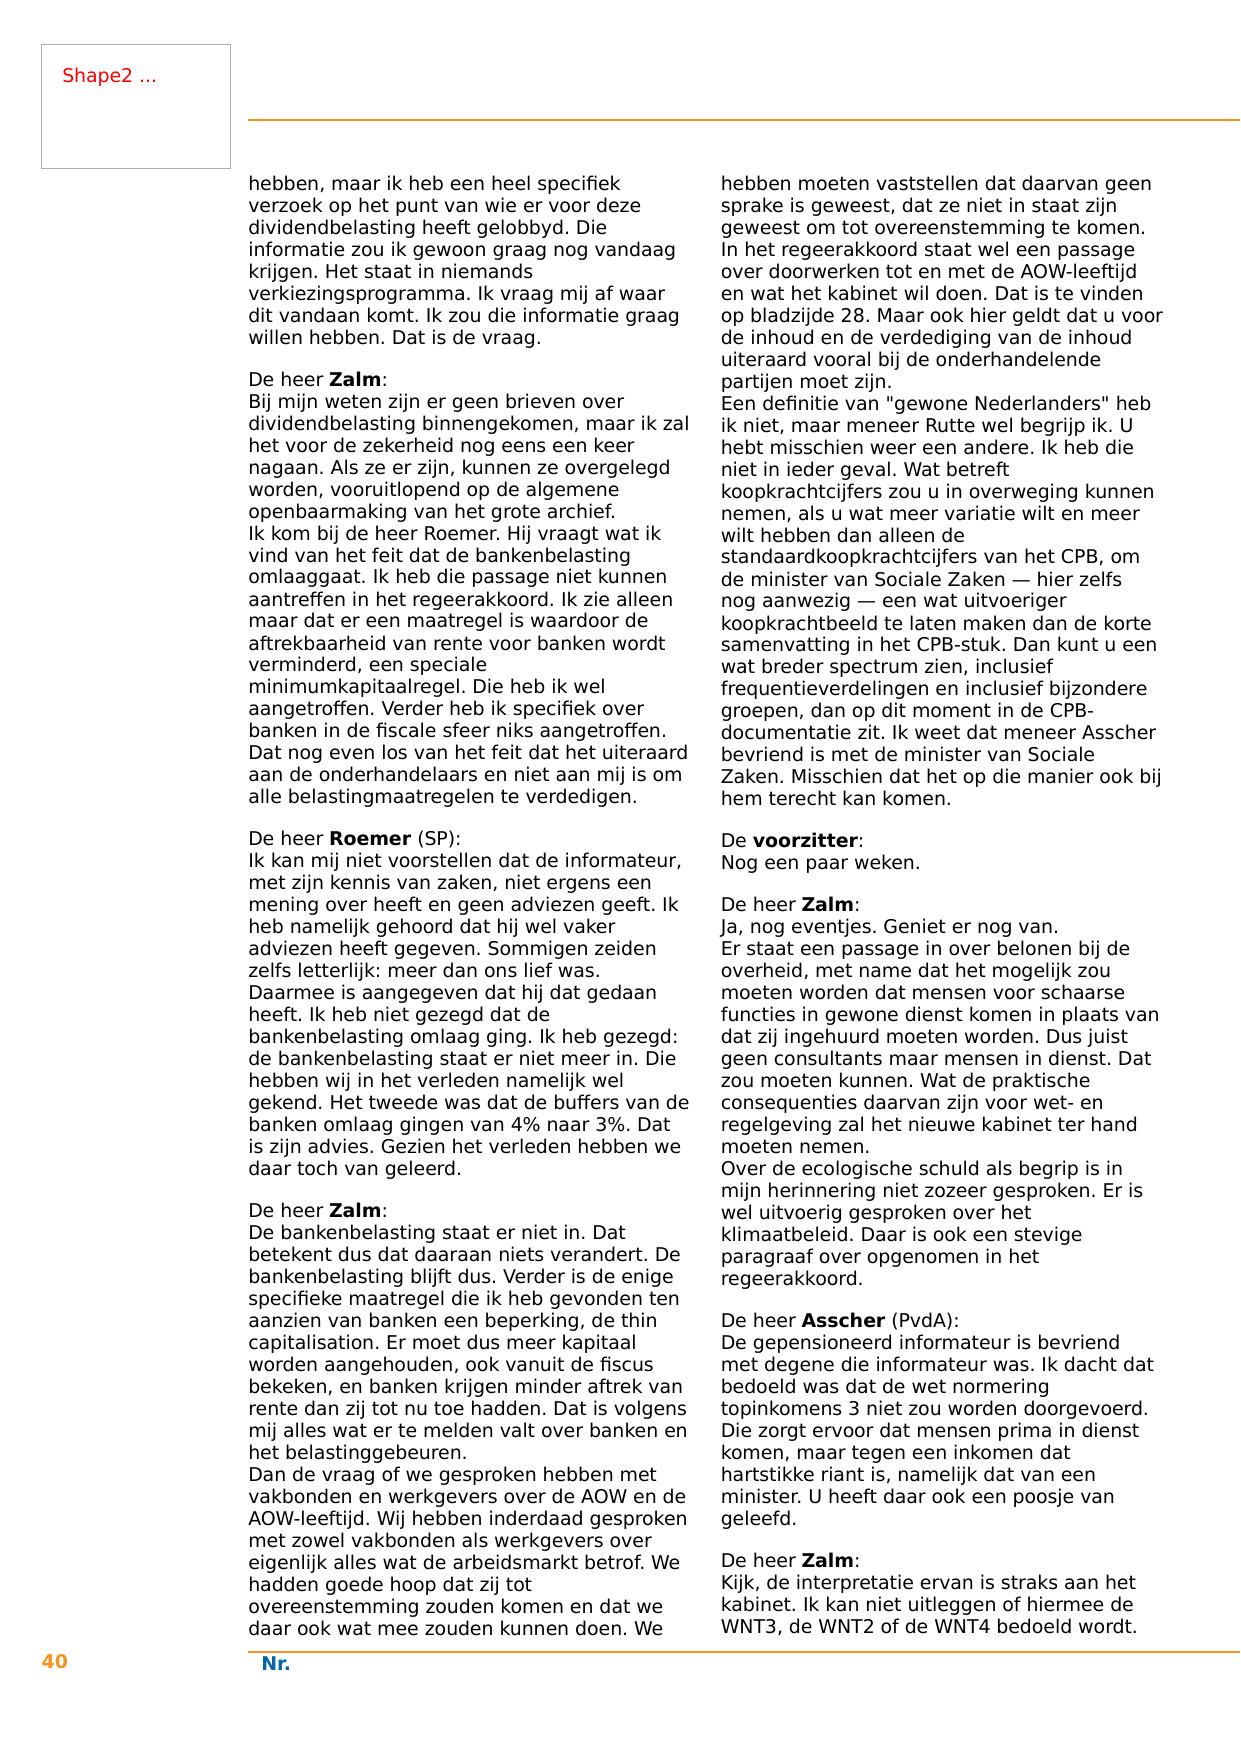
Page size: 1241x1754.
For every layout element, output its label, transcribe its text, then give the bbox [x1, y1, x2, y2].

text Ja, nog eventjes. Geniet er nog van. [721, 916, 1163, 938]
text Bij mijn weten zijn er geen brieven over dividendbelasting binnengekomen, maar ik zal het voor de zekerheid nog eens een keer nagaan. Als ze er zijn, kunnen ze overgelegd worden, vooruitlopend op de algemene openbaarmaking van het grote archief. [248, 391, 691, 522]
text De gepensioneerd informateur is bevriend met degene die informateur was. Ik dacht dat bedoeld was dat de wet normering topinkomens 3 niet zou worden doorgevoerd. Die zorgt ervoor dat mensen prima in dienst komen, maar tegen een inkomen dat hartstikke riant is, namelijk dat van een minister. U heeft daar ook een poosje van geleefd. [721, 1332, 1163, 1529]
text De heer Asscher (PvdA): [721, 1310, 1163, 1332]
text Dan de vraag of we gesproken hebben met vakbonden en werkgevers over de AOW en de AOW-leeftijd. Wij hebben inderdaad gesproken met zowel vakbonden als werkgevers over eigenlijk alles wat de arbeidsmarkt betrof. We hadden goede hoop dat zij tot overeenstemming zouden komen en dat we daar ook wat mee zouden kunnen doen. We [248, 1464, 691, 1639]
text De heer Zalm: [248, 1200, 691, 1222]
text De heer Zalm: [248, 369, 691, 391]
text De bankenbelasting staat er niet in. Dat betekent dus dat daaraan niets verandert. De bankenbelasting blijft dus. Verder is de enige specifieke maatregel die ik heb gevonden ten aanzien van banken een beperking, de thin capitalisation. Er moet dus meer kapitaal worden aangehouden, ook vanuit de fiscus bekeken, en banken krijgen minder aftrek van rente dan zij tot nu toe hadden. Dat is volgens mij alles wat er te melden valt over banken en het belastinggebeuren. [248, 1222, 691, 1464]
text hebben moeten vaststellen dat daarvan geen sprake is geweest, dat ze niet in staat zijn geweest om tot overeenstemming te komen. In het regeerakkoord staat wel een passage over doorwerken tot en met de AOW-leeftijd en wat het kabinet wil doen. Dat is te vinden op bladzijde 28. Maar ook hier geldt dat u voor de inhoud en de verdediging van de inhoud uiteraard vooral bij de onderhandelende partijen moet zijn. [721, 173, 1163, 393]
text Ik kom bij de heer Roemer. Hij vraagt wat ik vind van het feit dat de bankenbelasting omlaaggaat. Ik heb die passage niet kunnen aantreffen in het regeerakkoord. Ik zie alleen maar dat er een maatregel is waardoor de aftrekbaarheid van rente voor banken wordt verminderd, een speciale minimumkapitaalregel. Die heb ik wel aangetroffen. Verder heb ik specifiek over banken in de fiscale sfeer niks aangetroffen. Dat nog even los van het feit dat het uiteraard aan de onderhandelaars en niet aan mij is om alle belastingmaatregelen te verdedigen. [248, 522, 691, 808]
text De voorzitter: [721, 830, 1163, 852]
text De heer Zalm: [721, 1549, 1163, 1572]
text De heer Zalm: [721, 894, 1163, 916]
text Over de ecologische schuld als begrip is in mijn herinnering niet zozeer gesproken. Er is wel uitvoerig gesproken over het klimaatbeleid. Daar is ook een stevige paragraaf over opgenomen in het regeerakkoord. [721, 1158, 1163, 1290]
text hebben, maar ik heb een heel specifiek verzoek op het punt van wie er voor deze dividendbelasting heeft gelobbyd. Die informatie zou ik gewoon graag nog vandaag krijgen. Het staat in niemands verkiezingsprogramma. Ik vraag mij af waar dit vandaan komt. Ik zou die informatie graag willen hebben. Dat is de vraag. [248, 173, 691, 349]
text Ik kan mij niet voorstellen dat de informateur, met zijn kennis van zaken, niet ergens een mening over heeft en geen adviezen geeft. Ik heb namelijk gehoord dat hij wel vaker adviezen heeft gegeven. Sommigen zeiden zelfs letterlijk: meer dan ons lief was. Daarmee is aangegeven dat hij dat gedaan heeft. Ik heb niet gezegd dat de bankenbelasting omlaag ging. Ik heb gezegd: de bankenbelasting staat er niet meer in. Die hebben wij in het verleden namelijk wel gekend. Het tweede was dat de buffers van de banken omlaag gingen van 4% naar 3%. Dat is zijn advies. Gezien het verleden hebben we daar toch van geleerd. [248, 850, 691, 1180]
text Nog een paar weken. [721, 852, 1163, 874]
text Een definitie van "gewone Nederlanders" heb ik niet, maar meneer Rutte wel begrijp ik. U hebt misschien weer een andere. Ik heb die niet in ieder geval. Wat betreft koopkrachtcijfers zou u in overweging kunnen nemen, als u wat meer variatie wilt en meer wilt hebben dan alleen de standaardkoopkrachtcijfers van het CPB, om de minister van Sociale Zaken — hier zelfs nog aanwezig — een wat uitvoeriger koopkrachtbeeld te laten maken dan de korte samenvatting in het CPB-stuk. Dan kunt u een wat breder spectrum zien, inclusief frequentieverdelingen en inclusief bijzondere groepen, dan op dit moment in de CPB-documentatie zit. Ik weet dat meneer Asscher bevriend is met de minister van Sociale Zaken. Misschien dat het op die manier ook bij hem terecht kan komen. [721, 393, 1163, 810]
text De heer Roemer (SP): [248, 828, 691, 850]
text Er staat een passage in over belonen bij de overheid, met name dat het mogelijk zou moeten worden dat mensen voor schaarse functies in gewone dienst komen in plaats van dat zij ingehuurd moeten worden. Dus juist geen consultants maar mensen in dienst. Dat zou moeten kunnen. Wat de praktische consequenties daarvan zijn voor wet- en regelgeving zal het nieuwe kabinet ter hand moeten nemen. [721, 938, 1163, 1158]
text Kijk, de interpretatie ervan is straks aan het kabinet. Ik kan niet uitleggen of hiermee de WNT3, de WNT2 of de WNT4 bedoeld wordt. [721, 1572, 1163, 1637]
